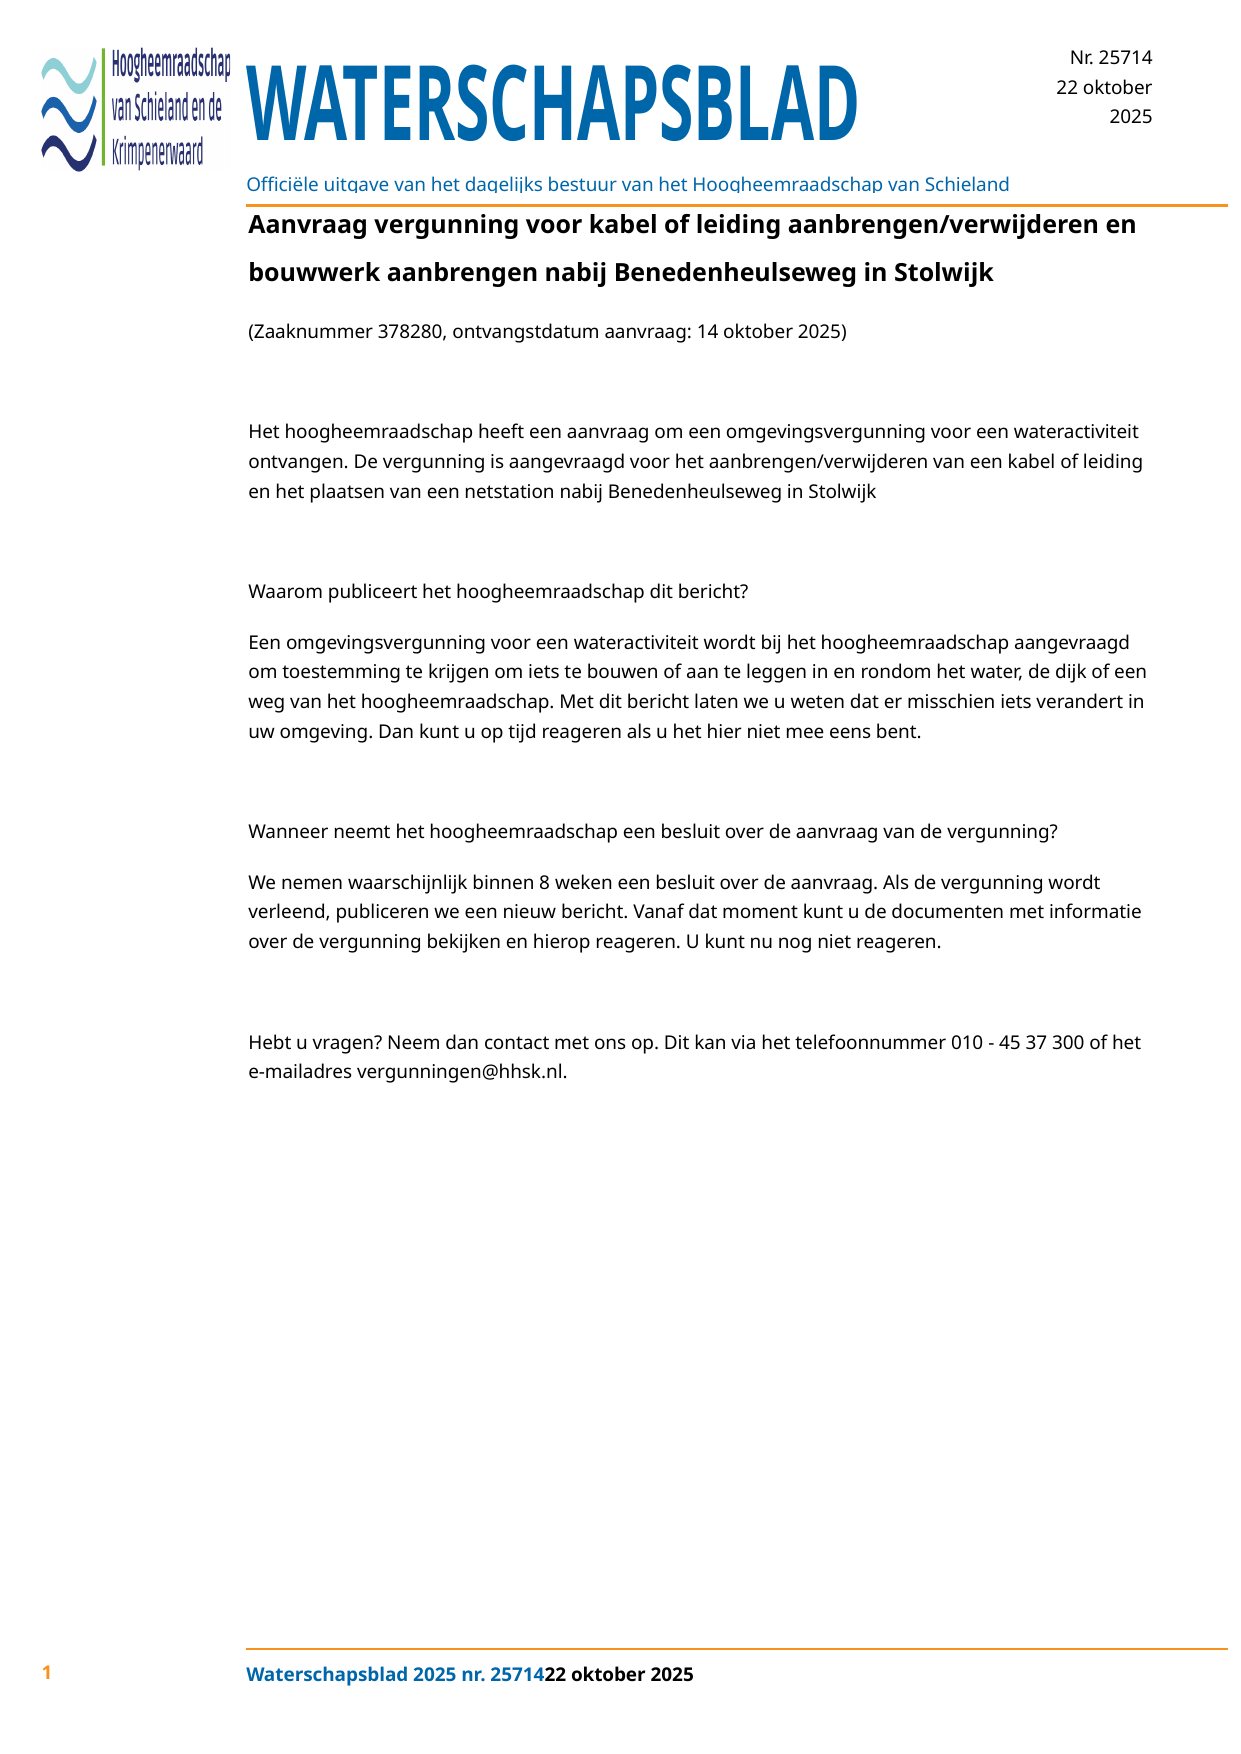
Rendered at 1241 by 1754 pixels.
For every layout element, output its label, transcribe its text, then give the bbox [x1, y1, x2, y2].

text Waarom publiceert het hoogheemraadschap dit bericht? [248, 579, 1152, 604]
picture [41, 47, 231, 172]
text (Zaaknummer 378280, ontvangstdatum aanvraag: 14 oktober 2025) [248, 318, 1152, 344]
text Aanvraag vergunning voor kabel of leiding aanbrengen/verwijderen en bouwwerk aanbrengen nabij Benedenheulseweg in Stolwijk [248, 207, 1152, 288]
text We nemen waarschijnlijk binnen 8 weken een besluit over de aanvraag. Als de vergunning wordt verleend, publiceren we een nieuw bericht. Vanaf dat moment kunt u de documenten met informatie over de vergunning bekijken en hierop reageren. U kunt nu nog niet reageren. [248, 869, 1152, 954]
text Een omgevingsvergunning voor een wateractiviteit wordt bij het hoogheemraadschap aangevraagd om toestemming te krijgen om iets te bouwen of aan te leggen in en rondom het water, de dijk of een weg van het hoogheemraadschap. Met dit bericht laten we u weten dat er misschien iets verandert in uw omgeving. Dan kunt u op tijd reageren als u het hier niet mee eens bent. [248, 629, 1152, 744]
text Hebt u vragen? Neem dan contact met ons op. Dit kan via het telefoonnummer 010 - 45 37 300 of het e-mailadres vergunningen@hhsk.nl. [248, 1029, 1152, 1084]
text Wanneer neemt het hoogheemraadschap een besluit over de aanvraag van de vergunning? [248, 819, 1152, 844]
text Het hoogheemraadschap heeft een aanvraag om een omgevingsvergunning voor een wateractiviteit ontvangen. De vergunning is aangevraagd voor het aanbrengen/verwijderen van een kabel of leiding en het plaatsen van een netstation nabij Benedenheulseweg in Stolwijk [248, 419, 1152, 504]
